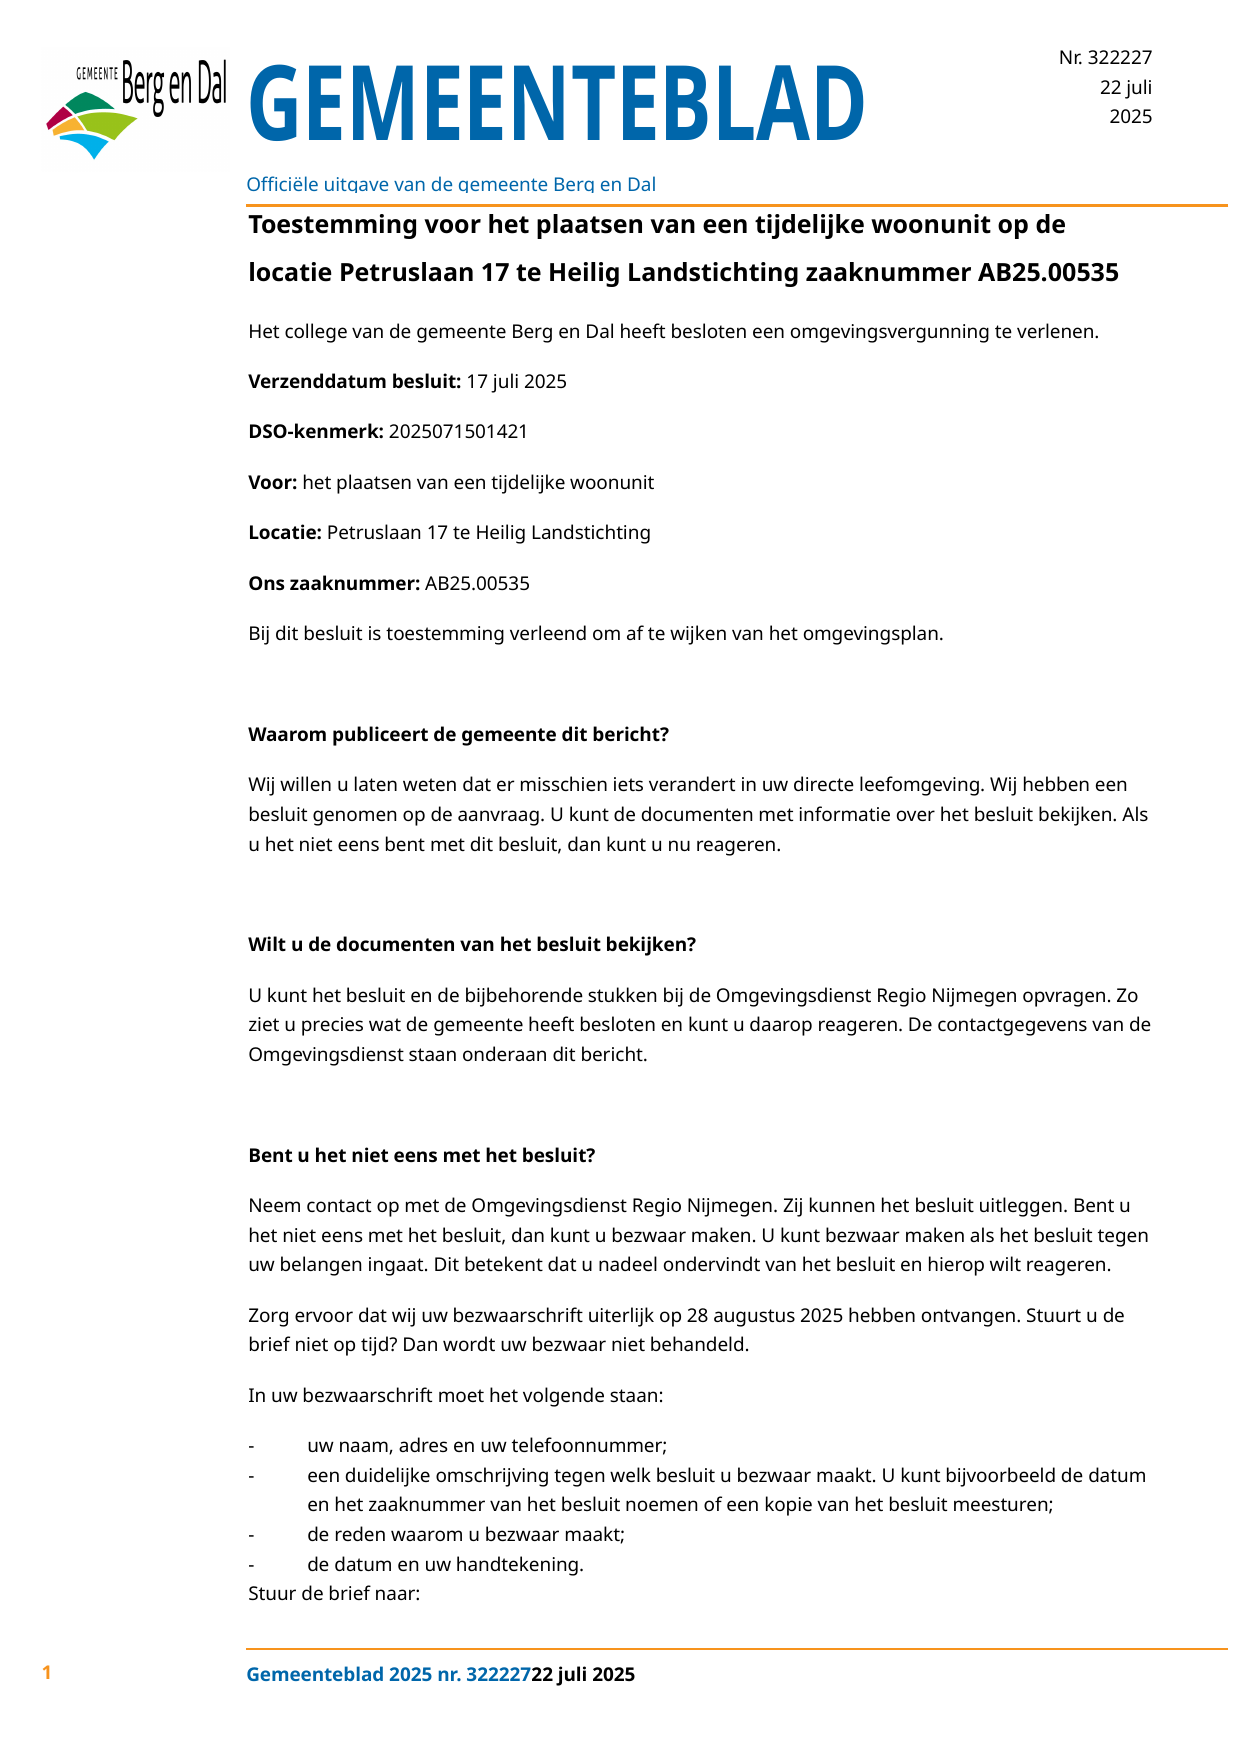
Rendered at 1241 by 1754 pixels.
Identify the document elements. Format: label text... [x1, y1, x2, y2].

text In uw bezwaarschrift moet het volgende staan: [248, 1382, 1152, 1408]
text Wilt u de documenten van het besluit bekijken? [248, 932, 1152, 957]
text Het college van de gemeente Berg en Dal heeft besloten een omgevingsvergunning te verlenen. [248, 318, 1152, 344]
text DSO-kenmerk: 2025071501421 [248, 419, 1152, 444]
text Zorg ervoor dat wij uw bezwaarschrift uiterlijk op 28 augustus 2025 hebben ontvangen. Stuurt u de brief niet op tijd? Dan wordt uw bezwaar niet behandeld. [248, 1302, 1152, 1357]
text U kunt het besluit en de bijbehorende stukken bij de Omgevingsdienst Regio Nijmegen opvragen. Zo ziet u precies wat de gemeente heeft besloten en kunt u daarop reageren. De contactgegevens van de Omgevingsdienst staan onderaan dit bericht. [248, 982, 1152, 1067]
text Verzenddatum besluit: 17 juli 2025 [248, 368, 1152, 394]
text Stuur de brief naar: [248, 1580, 1152, 1606]
text Waarom publiceert de gemeente dit bericht? [248, 721, 1152, 747]
list uw naam, adres en uw telefoonnummer; [248, 1432, 1152, 1458]
list de reden waarom u bezwaar maakt; [248, 1521, 1152, 1547]
text Bent u het niet eens met het besluit? [248, 1142, 1152, 1168]
text Locatie: Petruslaan 17 te Heilig Landstichting [248, 519, 1152, 545]
picture [41, 47, 231, 172]
text Wij willen u laten weten dat er misschien iets verandert in uw directe leefomgeving. Wij hebben een besluit genomen op de aanvraag. U kunt de documenten met informatie over het besluit bekijken. Als u het niet eens bent met dit besluit, dan kunt u nu reageren. [248, 772, 1152, 857]
text Ons zaaknummer: AB25.00535 [248, 570, 1152, 596]
text Toestemming voor het plaatsen van een tijdelijke woonunit op de locatie Petruslaan 17 te Heilig Landstichting zaaknummer AB25.00535 [248, 207, 1152, 288]
list de datum en uw handtekening. [248, 1551, 1152, 1577]
text Bij dit besluit is toestemming verleend om af te wijken van het omgevingsplan. [248, 620, 1152, 646]
text Neem contact op met de Omgevingsdienst Regio Nijmegen. Zij kunnen het besluit uitleggen. Bent u het niet eens met het besluit, dan kunt u bezwaar maken. U kunt bezwaar maken als het besluit tegen uw belangen ingaat. Dit betekent dat u nadeel ondervindt van het besluit en hierop wilt reageren. [248, 1192, 1152, 1277]
text Voor: het plaatsen van een tijdelijke woonunit [248, 469, 1152, 495]
list een duidelijke omschrijving tegen welk besluit u bezwaar maakt. U kunt bijvoorbeeld de datum en het zaaknummer van het besluit noemen of een kopie van het besluit meesturen; [248, 1462, 1152, 1517]
